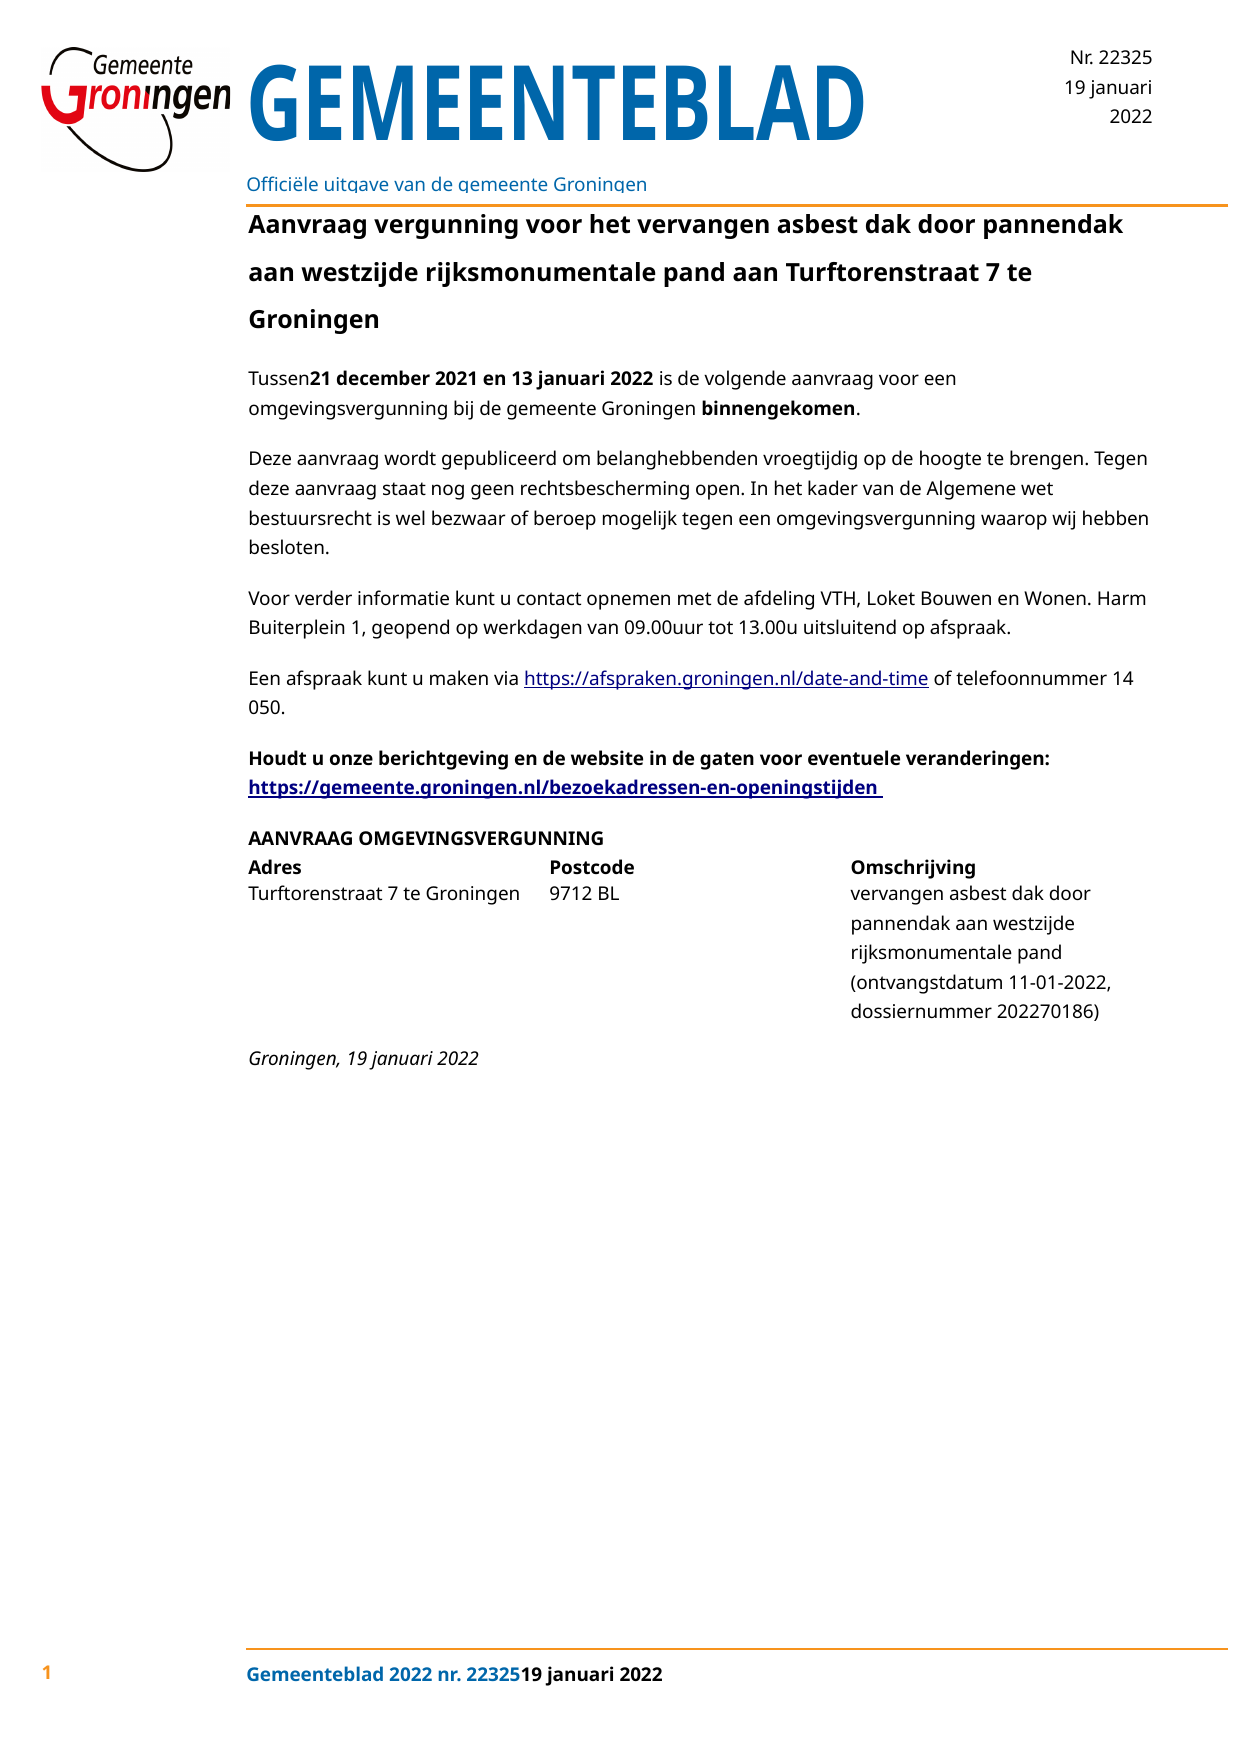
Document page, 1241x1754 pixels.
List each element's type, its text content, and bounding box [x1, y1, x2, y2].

text Tussen21 december 2021 en 13 januari 2022 is de volgende aanvraag voor een omgevingsvergunning bij de gemeente Groningen binnengekomen. [248, 366, 1152, 421]
table_cell vervangen asbest dak door pannendak aan westzijde rijksmonumentale pand (ontvangstdatum 11-01-2022, dossiernummer 202270186) [850, 880, 1152, 1024]
table_cell Turftorenstraat 7 te Groningen [248, 880, 549, 1024]
text Aanvraag vergunning voor het vervangen asbest dak door pannendak aan westzijde rijksmonumentale pand aan Turftorenstraat 7 te Groningen [248, 207, 1152, 336]
table_cell 9712 BL [549, 880, 850, 1024]
text Voor verder informatie kunt u contact opnemen met de afdeling VTH, Loket Bouwen en Wonen. Harm Buiterplein 1, geopend op werkdagen van 09.00uur tot 13.00u uitsluitend op afspraak. [248, 585, 1152, 640]
text AANVRAAG OMGEVINGSVERGUNNING [248, 825, 1152, 850]
table_header Omschrijving [850, 854, 1152, 880]
table_header Postcode [549, 854, 850, 880]
picture [41, 47, 231, 172]
text Groningen, 19 januari 2022 [248, 1046, 1152, 1071]
table_header Adres [248, 854, 549, 880]
text Een afspraak kunt u maken via https://afspraken.groningen.nl/date-and-time of telefoonnummer 14 050. [248, 665, 1152, 720]
text Houdt u onze berichtgeving en de website in de gaten voor eventuele veranderingen: https://gemeente.groningen.nl/bezoekadressen-en-openingstijden [248, 745, 1152, 800]
text Deze aanvraag wordt gepubliceerd om belanghebbenden vroegtijdig op de hoogte te brengen. Tegen deze aanvraag staat nog geen rechtsbescherming open. In het kader van de Algemene wet bestuursrecht is wel bezwaar of beroep mogelijk tegen een omgevingsvergunning waarop wij hebben besloten. [248, 446, 1152, 560]
